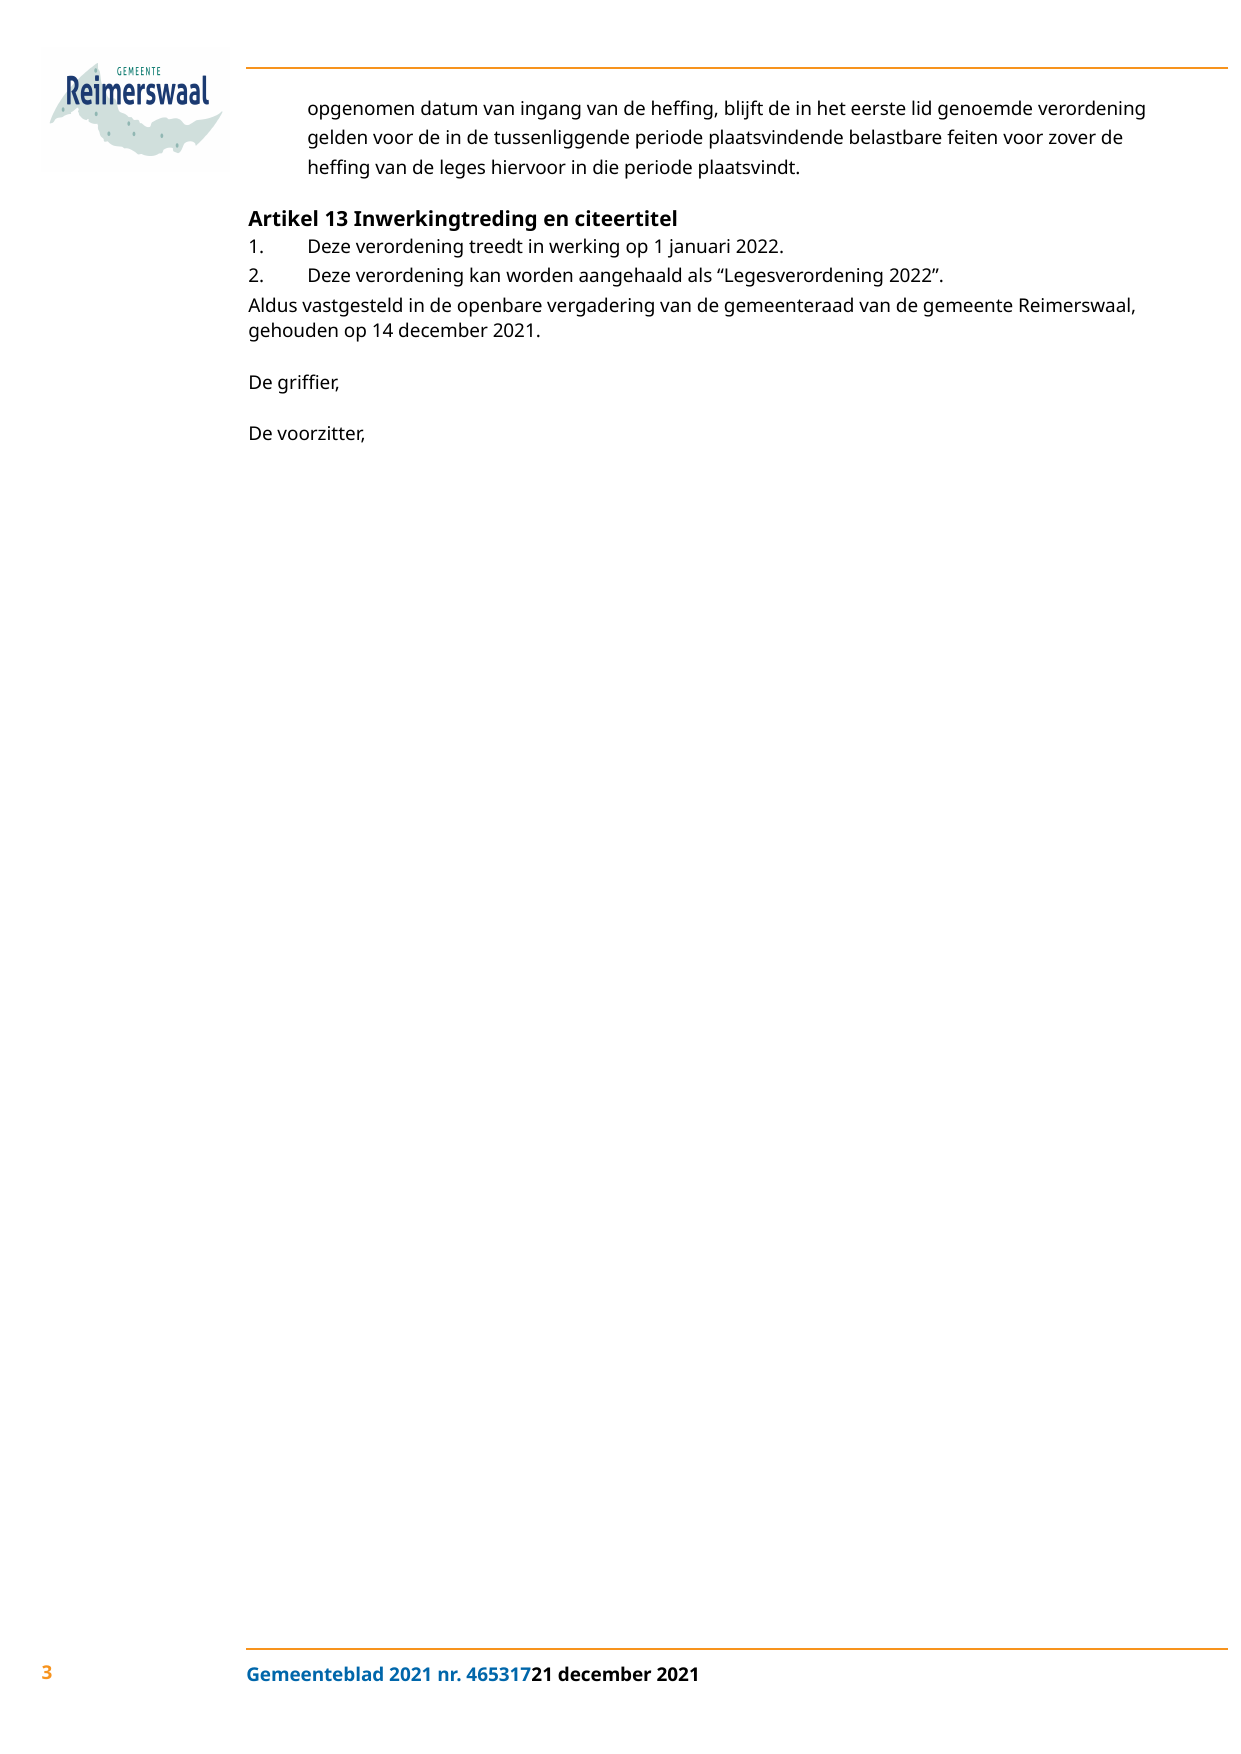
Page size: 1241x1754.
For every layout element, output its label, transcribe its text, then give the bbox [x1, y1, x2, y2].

picture [41, 47, 231, 172]
text Aldus vastgesteld in de openbare vergadering van de gemeenteraad van de gemeente Reimerswaal, gehouden op 14 december 2021. [248, 292, 1152, 343]
text De griffier, [248, 369, 1152, 395]
list opgenomen datum van ingang van de heffing, blijft de in het eerste lid genoemde verordening gelden voor de in de tussenliggende periode plaatsvindende belastbare feiten voor zover de heffing van de leges hiervoor in die periode plaatsvindt. [248, 95, 1152, 180]
text De voorzitter, [248, 421, 1152, 446]
list Deze verordening kan worden aangehaald als “Legesverordening 2022”. [248, 262, 1152, 288]
list Deze verordening treedt in werking op 1 januari 2022. [248, 233, 1152, 258]
text Artikel 13 Inwerkingtreding en citeertitel [248, 204, 1152, 233]
